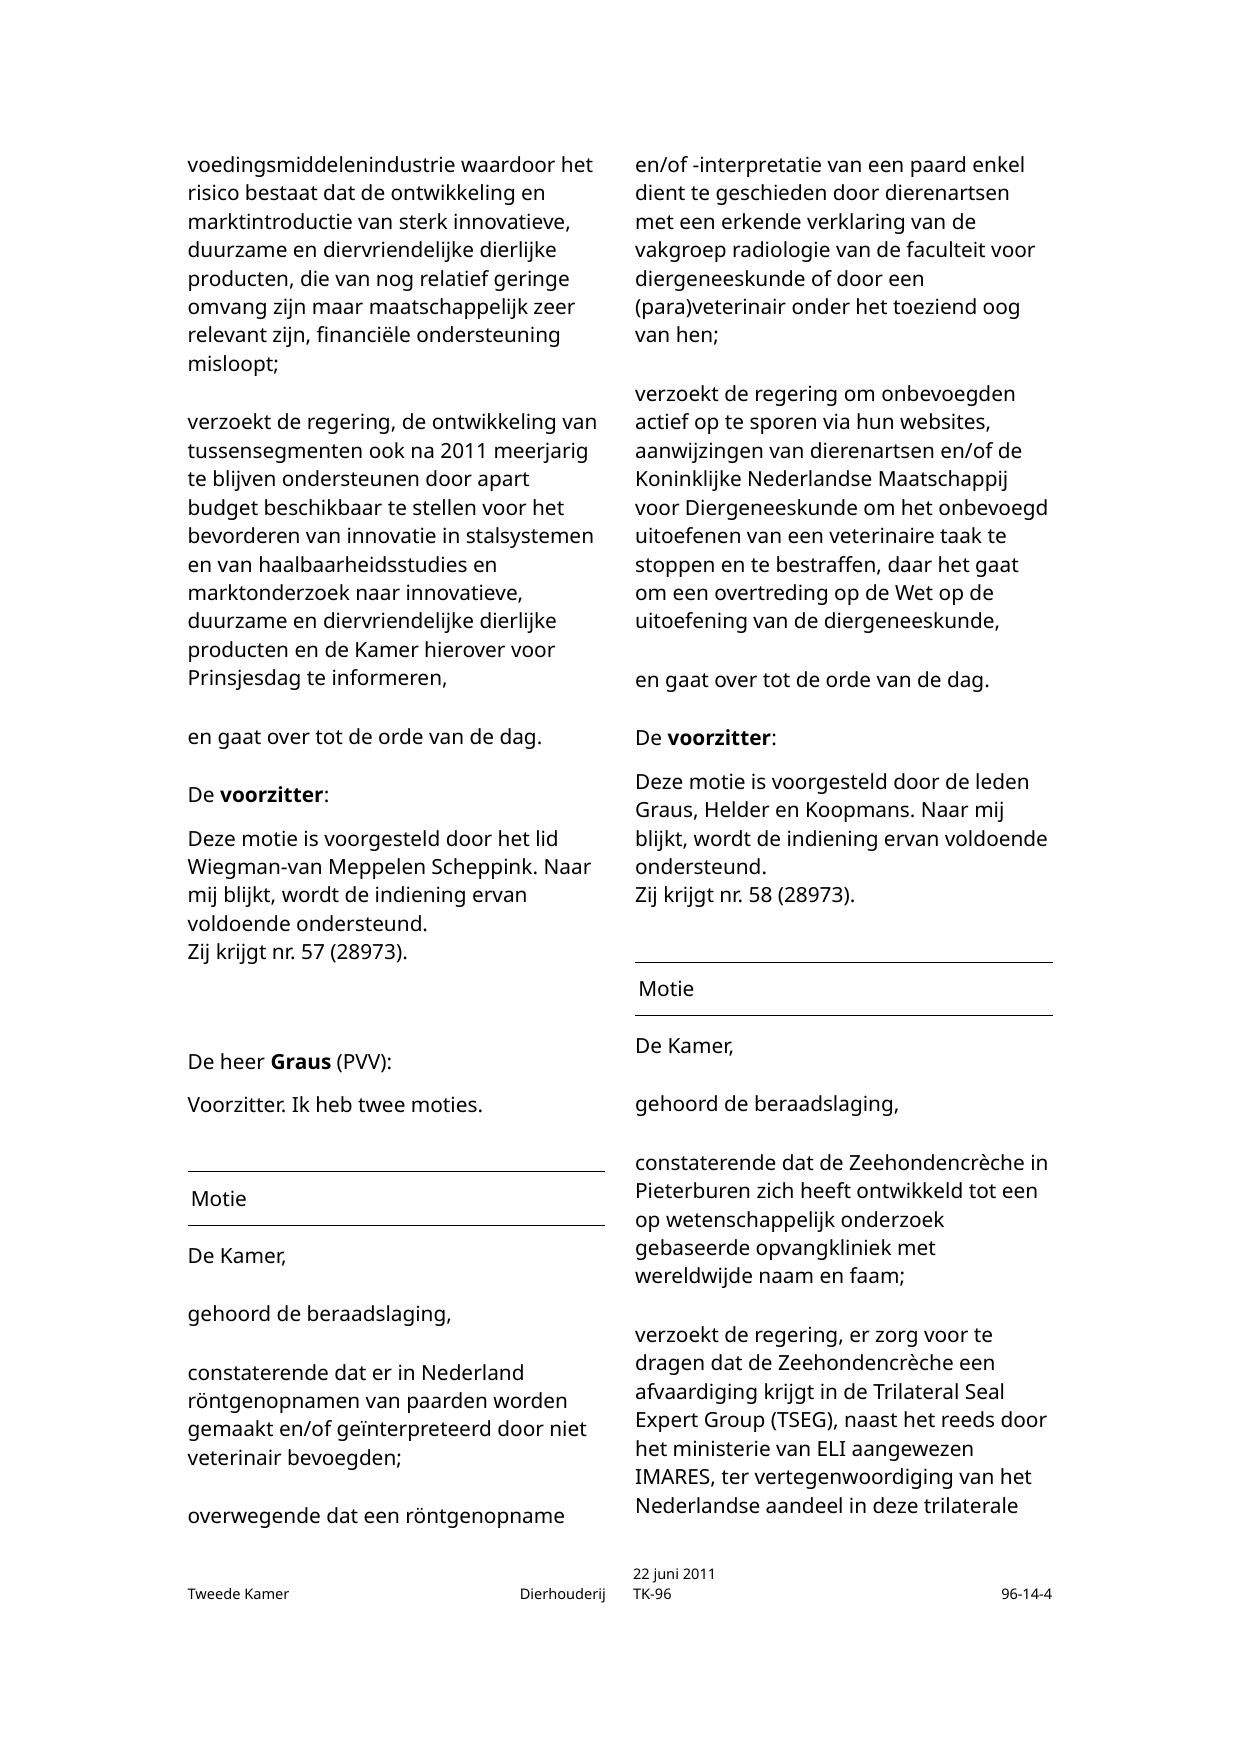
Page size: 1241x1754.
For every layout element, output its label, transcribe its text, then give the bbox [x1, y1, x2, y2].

text verzoekt de regering, er zorg voor te dragen dat de Zeehondencrèche een afvaardiging krijgt in de Trilateral Seal Expert Group (TSEG), naast het reeds door het ministerie van ELI aangewezen IMARES, ter vertegenwoordiging van het Nederlandse aandeel in deze trilaterale [635, 1320, 1053, 1519]
text Deze motie is voorgesteld door de leden Graus, Helder en Koopmans. Naar mij blijkt, wordt de indiening ervan voldoende ondersteund. [635, 767, 1053, 881]
text Zij krijgt nr. 57 (28973). [187, 937, 605, 966]
text en/of -interpretatie van een paard enkel dient te geschieden door dierenartsen met een erkende verklaring van de vakgroep radiologie van de faculteit voor diergeneeskunde of door een (para)veterinair onder het toeziend oog van hen; [635, 150, 1053, 349]
text De voorzitter: [187, 780, 605, 809]
text verzoekt de regering, de ontwikkeling van tussensegmenten ook na 2011 meerjarig te blijven ondersteunen door apart budget beschikbaar te stellen voor het bevorderen van innovatie in stalsystemen en van haalbaarheidsstudies en marktonderzoek naar innovatieve, duurzame en diervriendelijke dierlijke producten en de Kamer hierover voor Prinsjesdag te informeren, [187, 407, 605, 692]
text constaterende dat de Zeehondencrèche in Pieterburen zich heeft ontwikkeld tot een op wetenschappelijk onderzoek gebaseerde opvangkliniek met wereldwijde naam en faam; [635, 1148, 1053, 1290]
subtitle Motie [635, 963, 1053, 1015]
text Voorzitter. Ik heb twee moties. [187, 1090, 605, 1119]
text gehoord de beraadslaging, [187, 1299, 605, 1328]
text De Kamer, [635, 1031, 1053, 1059]
text overwegende dat een röntgenopname [187, 1501, 605, 1530]
text  [187, 996, 605, 1024]
text voedingsmiddelenindustrie waardoor het risico bestaat dat de ontwikkeling en marktintroductie van sterk innovatieve, duurzame en diervriendelijke dierlijke producten, die van nog relatief geringe omvang zijn maar maatschappelijk zeer relevant zijn, financiële ondersteuning misloopt; [187, 150, 605, 377]
text De heer Graus (PVV): [187, 1047, 605, 1075]
text en gaat over tot de orde van de dag. [635, 665, 1053, 693]
text Zij krijgt nr. 58 (28973). [635, 881, 1053, 909]
subtitle Motie [187, 1172, 605, 1226]
text constaterende dat er in Nederland röntgenopnamen van paarden worden gemaakt en/of geïnterpreteerd door niet veterinair bevoegden; [187, 1358, 605, 1471]
text verzoekt de regering om onbevoegden actief op te sporen via hun websites, aanwijzingen van dierenartsen en/of de Koninklijke Nederlandse Maatschappij voor Diergeneeskunde om het onbevoegd uitoefenen van een veterinaire taak te stoppen en te bestraffen, daar het gaat om een overtreding op de Wet op de uitoefening van de diergeneeskunde, [635, 379, 1053, 635]
text De Kamer, [187, 1241, 605, 1269]
text De voorzitter: [635, 723, 1053, 752]
text gehoord de beraadslaging, [635, 1089, 1053, 1118]
text en gaat over tot de orde van de dag. [187, 722, 605, 750]
text Deze motie is voorgesteld door het lid Wiegman-van Meppelen Scheppink. Naar mij blijkt, wordt de indiening ervan voldoende ondersteund. [187, 824, 605, 937]
